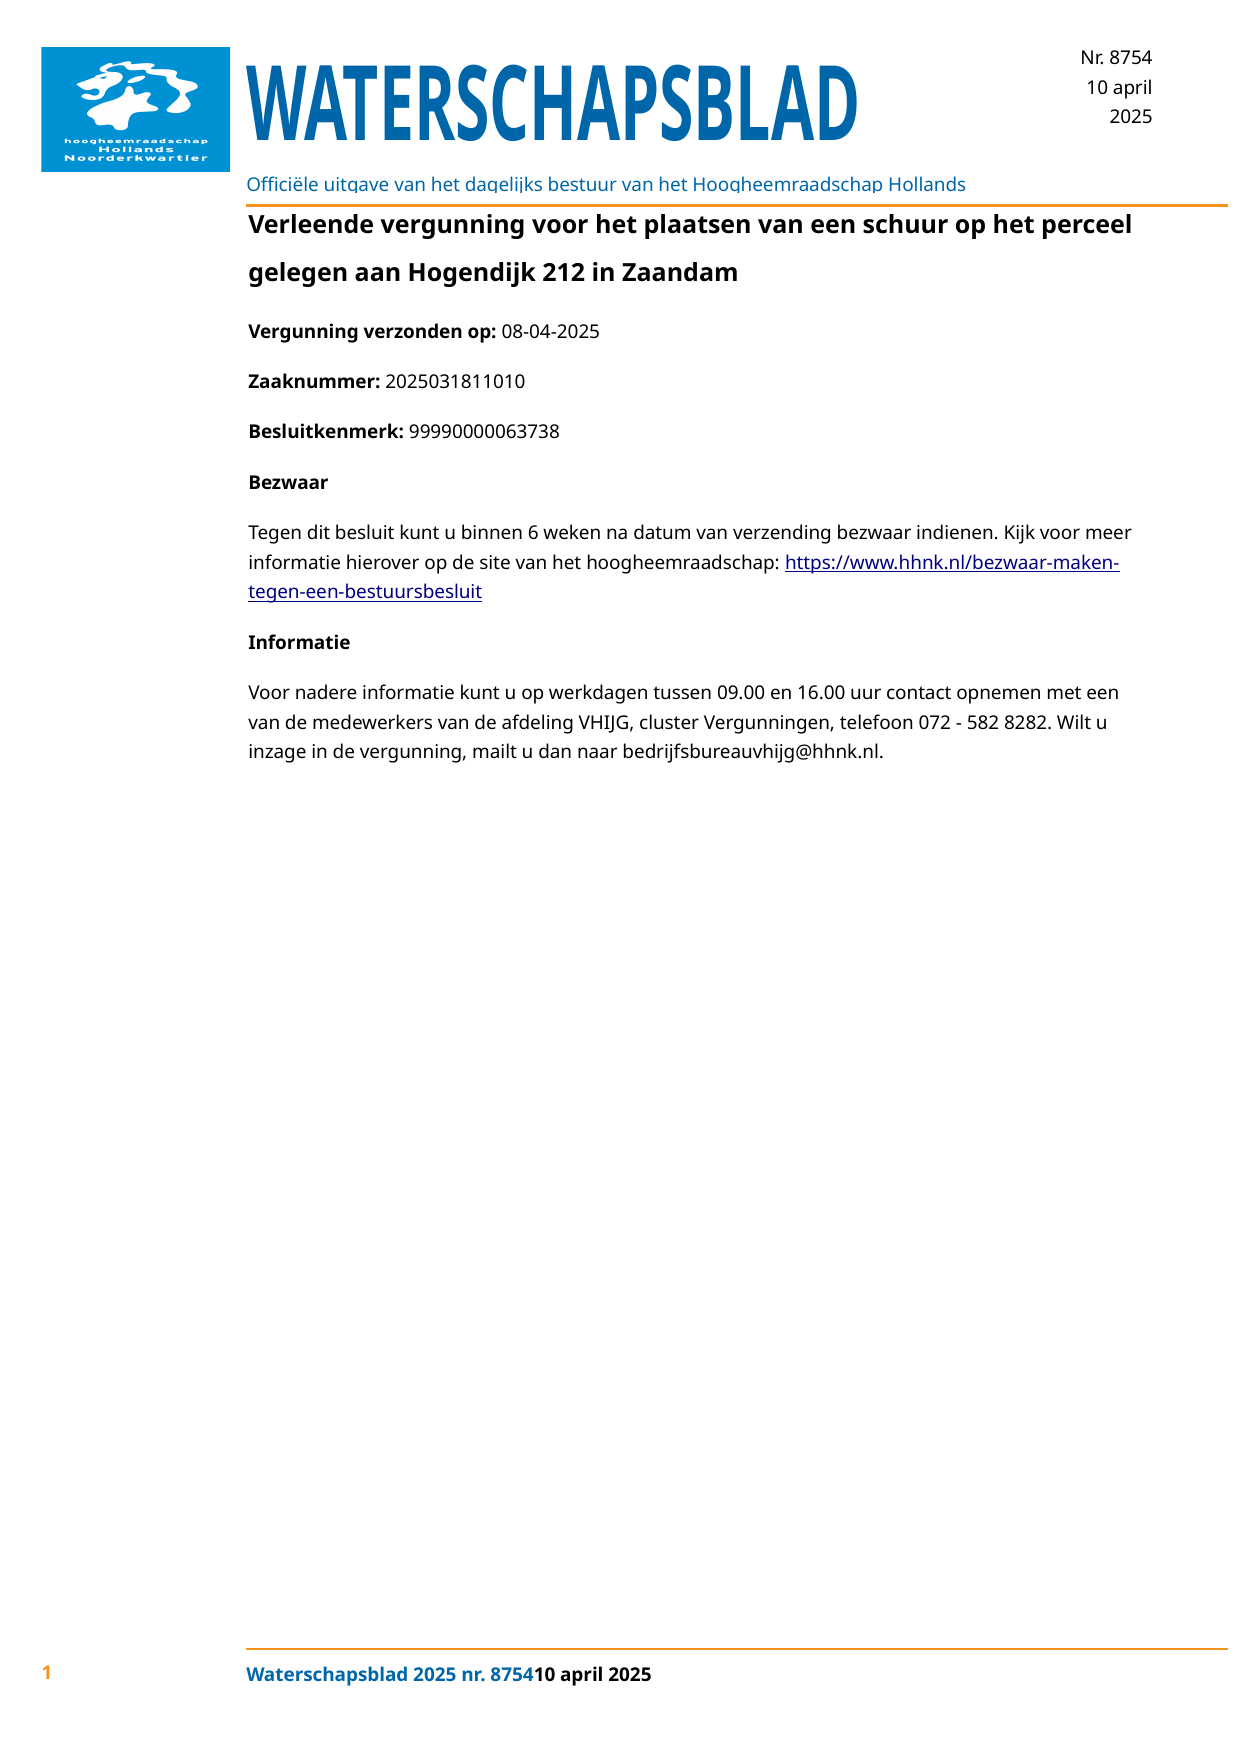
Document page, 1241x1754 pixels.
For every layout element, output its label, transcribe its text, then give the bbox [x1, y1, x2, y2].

text Zaaknummer: 2025031811010 [248, 368, 1152, 394]
text Bezwaar [248, 469, 1152, 495]
picture [88, 87, 157, 130]
picture [129, 76, 144, 82]
text Voor nadere informatie kunt u op werkdagen tussen 09.00 en 16.00 uur contact opnemen met een van de medewerkers van de afdeling VHIJG, cluster Vergunningen, telefoon 072 - 582 8282. Wilt u inzage in de vergunning, mailt u dan naar bedrijfsbureauvhijg@hhnk.nl. [248, 679, 1152, 764]
text Besluitkenmerk: 99990000063738 [248, 419, 1152, 444]
text Informatie [248, 629, 1152, 655]
picture [118, 62, 197, 112]
text Tegen dit besluit kunt u binnen 6 weken na datum van verzending bezwaar indienen. Kijk voor meer informatie hierover op de site van het hoogheemraadschap: https://www.hhnk.nl/bezwaar-maken-tegen-een-bestuursbesluit [248, 519, 1152, 604]
text Verleende vergunning voor het plaatsen van een schuur op het perceel gelegen aan Hogendijk 212 in Zaandam [248, 207, 1152, 288]
text Vergunning verzonden op: 08-04-2025 [248, 318, 1152, 344]
picture [78, 64, 122, 99]
